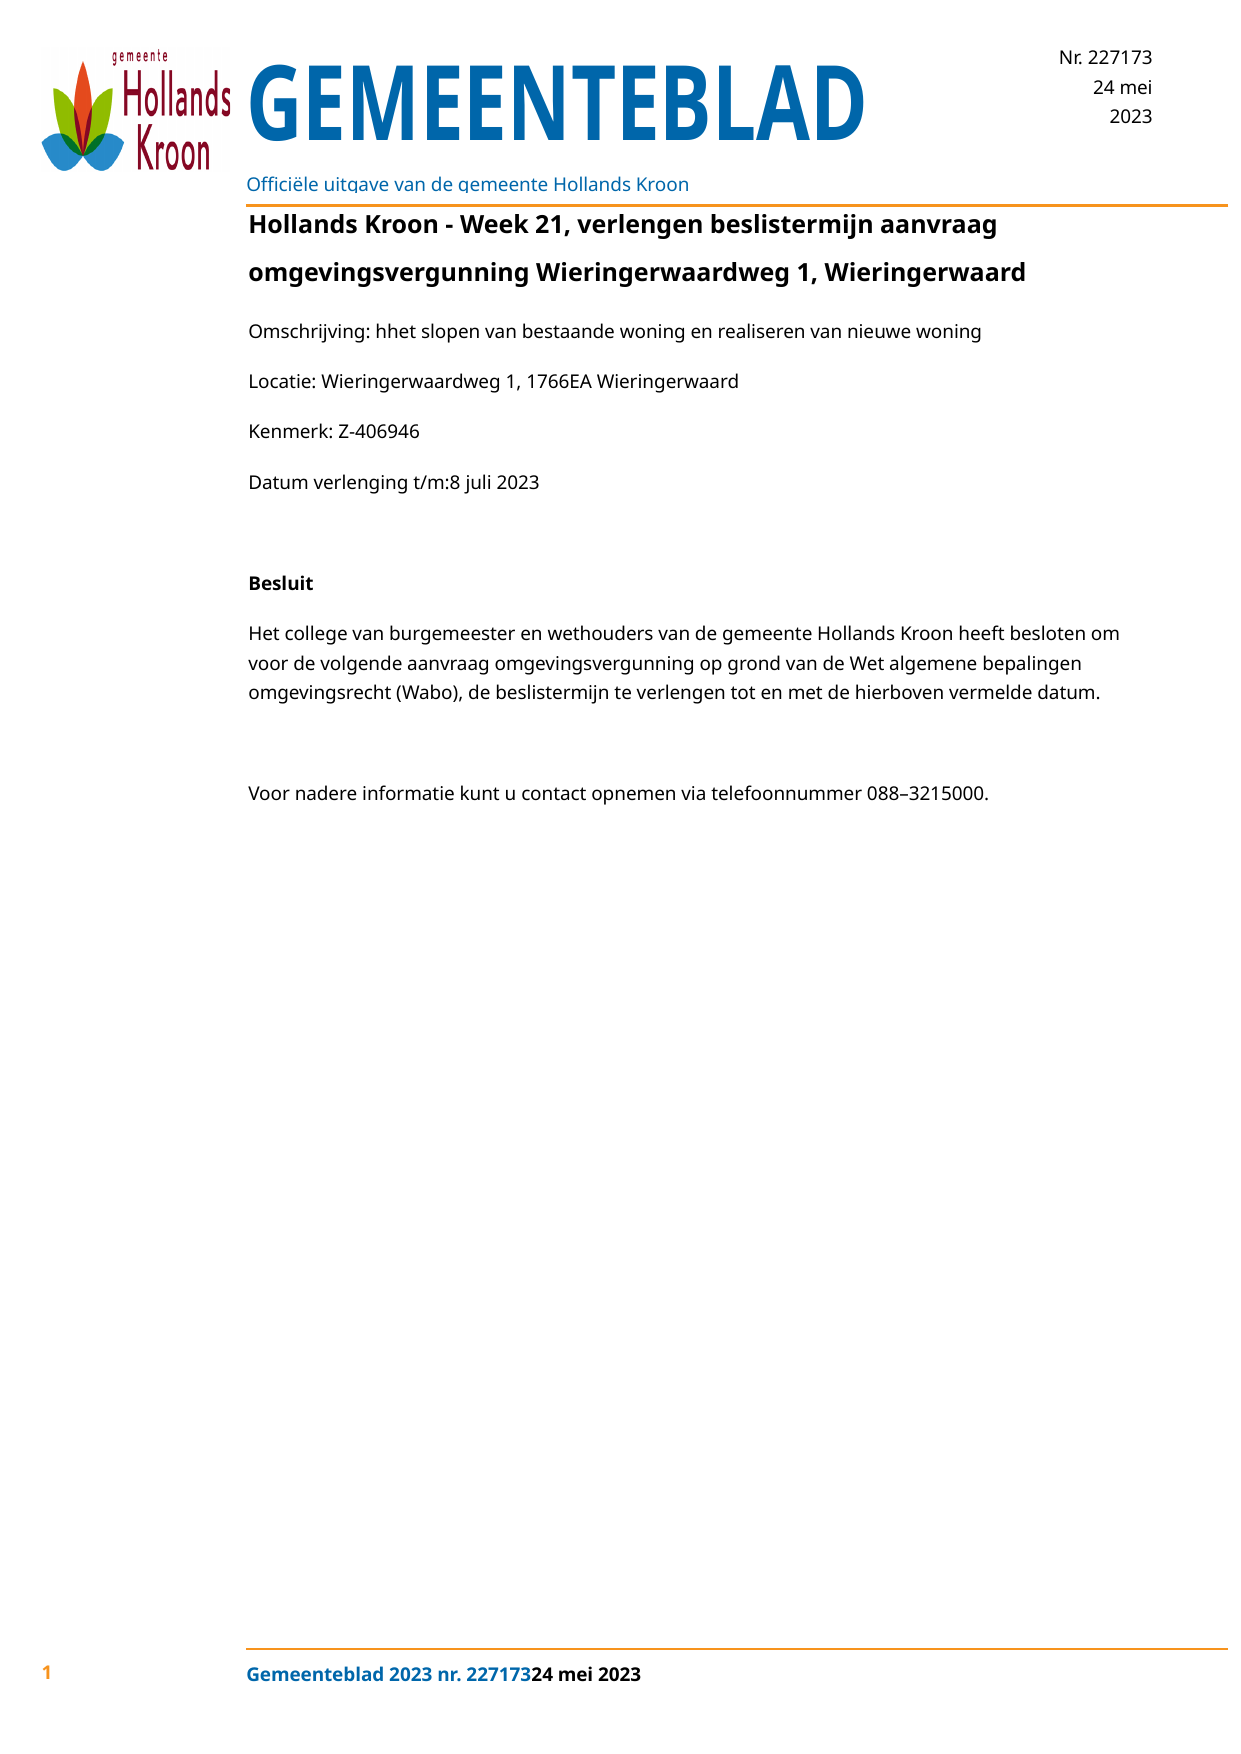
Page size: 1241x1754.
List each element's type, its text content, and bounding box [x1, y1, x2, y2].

picture [41, 47, 231, 172]
text Hollands Kroon - Week 21, verlengen beslistermijn aanvraag omgevingsvergunning Wieringerwaardweg 1, Wieringerwaard [248, 207, 1152, 288]
text Omschrijving: hhet slopen van bestaande woning en realiseren van nieuwe woning [248, 318, 1152, 344]
text Kenmerk: Z-406946 [248, 419, 1152, 444]
text Besluit [248, 570, 1152, 596]
text Voor nadere informatie kunt u contact opnemen via telefoonnummer 088–3215000. [248, 780, 1152, 806]
text Het college van burgemeester en wethouders van de gemeente Hollands Kroon heeft besloten om voor de volgende aanvraag omgevingsvergunning op grond van de Wet algemene bepalingen omgevingsrecht (Wabo), de beslistermijn te verlengen tot en met de hierboven vermelde datum. [248, 620, 1152, 705]
text Datum verlenging t/m:8 juli 2023 [248, 469, 1152, 495]
text Locatie: Wieringerwaardweg 1, 1766EA Wieringerwaard [248, 368, 1152, 394]
